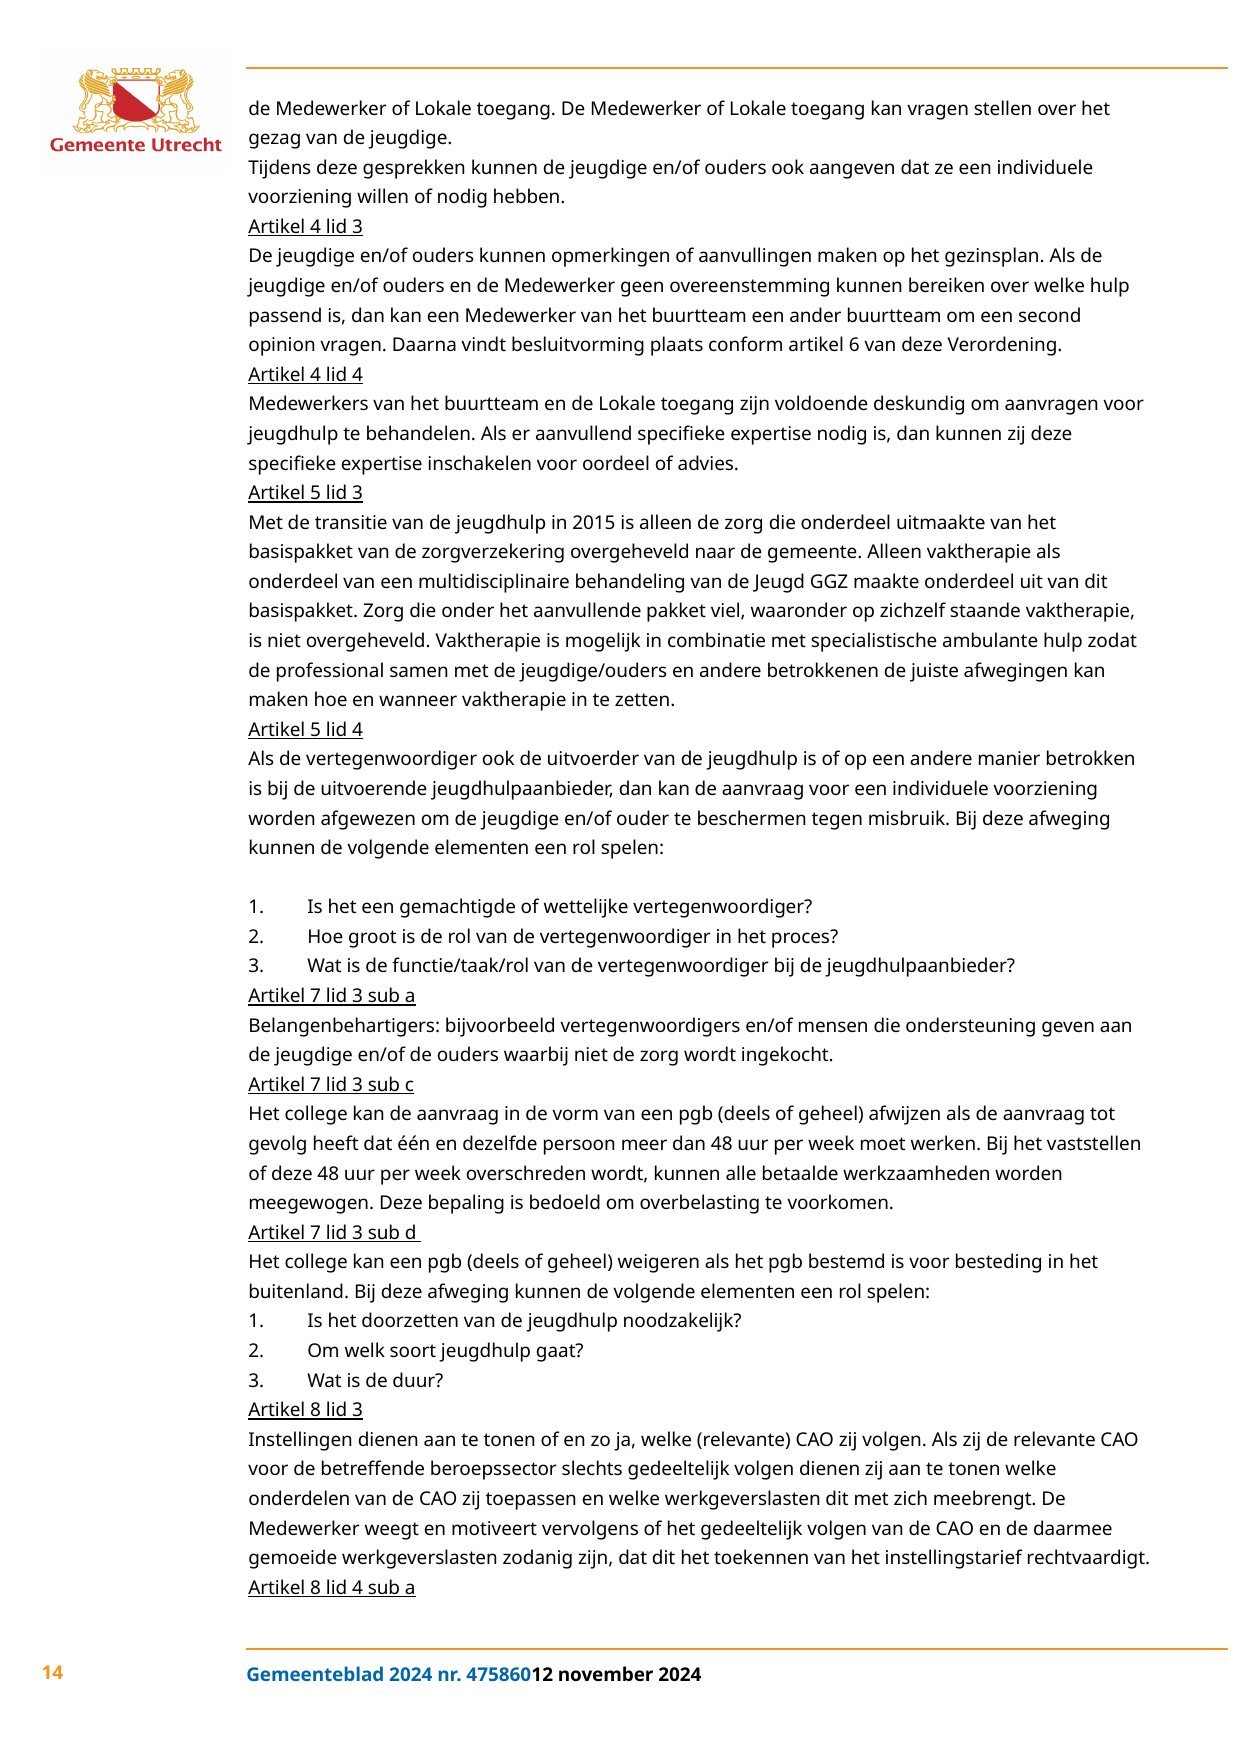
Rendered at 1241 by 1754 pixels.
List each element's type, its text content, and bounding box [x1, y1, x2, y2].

list Hoe groot is de rol van de vertegenwoordiger in het proces? [248, 923, 1152, 949]
text Met de transitie van de jeugdhulp in 2015 is alleen de zorg die onderdeel uitmaakte van het basispakket van de zorgverzekering overgeheveld naar de gemeente. Alleen vaktherapie als onderdeel van een multidisciplinaire behandeling van de Jeugd GGZ maakte onderdeel uit van dit basispakket. Zorg die onder het aanvullende pakket viel, waaronder op zichzelf staande vaktherapie, is niet overgeheveld. Vaktherapie is mogelijk in combinatie met specialistische ambulante hulp zodat de professional samen met de jeugdige/ouders en andere betrokkenen de juiste afwegingen kan maken hoe en wanneer vaktherapie in te zetten. [248, 509, 1152, 712]
list Om welk soort jeugdhulp gaat? [248, 1337, 1152, 1363]
text de Medewerker of Lokale toegang. De Medewerker of Lokale toegang kan vragen stellen over het gezag van de jeugdige. [248, 95, 1152, 150]
text Artikel 5 lid 3 [248, 479, 1152, 505]
text Artikel 8 lid 4 sub a [248, 1574, 1152, 1600]
text Artikel 4 lid 4 [248, 361, 1152, 387]
text Medewerkers van het buurtteam en de Lokale toegang zijn voldoende deskundig om aanvragen voor jeugdhulp te behandelen. Als er aanvullend specifieke expertise nodig is, dan kunnen zij deze specifieke expertise inschakelen voor oordeel of advies. [248, 391, 1152, 476]
text Artikel 7 lid 3 sub d [248, 1219, 1152, 1245]
text Het college kan de aanvraag in de vorm van een pgb (deels of geheel) afwijzen als de aanvraag tot gevolg heeft dat één en dezelfde persoon meer dan 48 uur per week moet werken. Bij het vaststellen of deze 48 uur per week overschreden wordt, kunnen alle betaalde werkzaamheden worden meegewogen. Deze bepaling is bedoeld om overbelasting te voorkomen. [248, 1101, 1152, 1215]
text Artikel 4 lid 3 [248, 213, 1152, 239]
text Artikel 8 lid 3 [248, 1396, 1152, 1422]
list Wat is de duur? [248, 1367, 1152, 1393]
text Het college kan een pgb (deels of geheel) weigeren als het pgb bestemd is voor besteding in het buitenland. Bij deze afweging kunnen de volgende elementen een rol spelen: [248, 1248, 1152, 1304]
text Artikel 7 lid 3 sub a [248, 982, 1152, 1008]
text Instellingen dienen aan te tonen of en zo ja, welke (relevante) CAO zij volgen. Als zij de relevante CAO voor de betreffende beroepssector slechts gedeeltelijk volgen dienen zij aan te tonen welke onderdelen van de CAO zij toepassen en welke werkgeverslasten dit met zich meebrengt. De Medewerker weegt en motiveert vervolgens of het gedeeltelijk volgen van de CAO en de daarmee gemoeide werkgeverslasten zodanig zijn, dat dit het toekennen van het instellingstarief rechtvaardigt. [248, 1426, 1152, 1570]
list Is het een gemachtigde of wettelijke vertegenwoordiger? [248, 893, 1152, 919]
list Is het doorzetten van de jeugdhulp noodzakelijk? [248, 1308, 1152, 1333]
picture [41, 47, 231, 172]
list Wat is de functie/taak/rol van de vertegenwoordiger bij de jeugdhulpaanbieder? [248, 953, 1152, 978]
text Tijdens deze gesprekken kunnen de jeugdige en/of ouders ook aangeven dat ze een individuele voorziening willen of nodig hebben. [248, 154, 1152, 209]
text Artikel 5 lid 4 [248, 716, 1152, 742]
text De jeugdige en/of ouders kunnen opmerkingen of aanvullingen maken op het gezinsplan. Als de jeugdige en/of ouders en de Medewerker geen overeenstemming kunnen bereiken over welke hulp passend is, dan kan een Medewerker van het buurtteam een ander buurtteam om een second opinion vragen. Daarna vindt besluitvorming plaats conform artikel 6 van deze Verordening. [248, 243, 1152, 357]
text Belangenbehartigers: bijvoorbeeld vertegenwoordigers en/of mensen die ondersteuning geven aan de jeugdige en/of de ouders waarbij niet de zorg wordt ingekocht. [248, 1012, 1152, 1067]
text Als de vertegenwoordiger ook de uitvoerder van de jeugdhulp is of op een andere manier betrokken is bij de uitvoerende jeugdhulpaanbieder, dan kan de aanvraag voor een individuele voorziening worden afgewezen om de jeugdige en/of ouder te beschermen tegen misbruik. Bij deze afweging kunnen de volgende elementen een rol spelen: [248, 746, 1152, 860]
text Artikel 7 lid 3 sub c [248, 1071, 1152, 1097]
